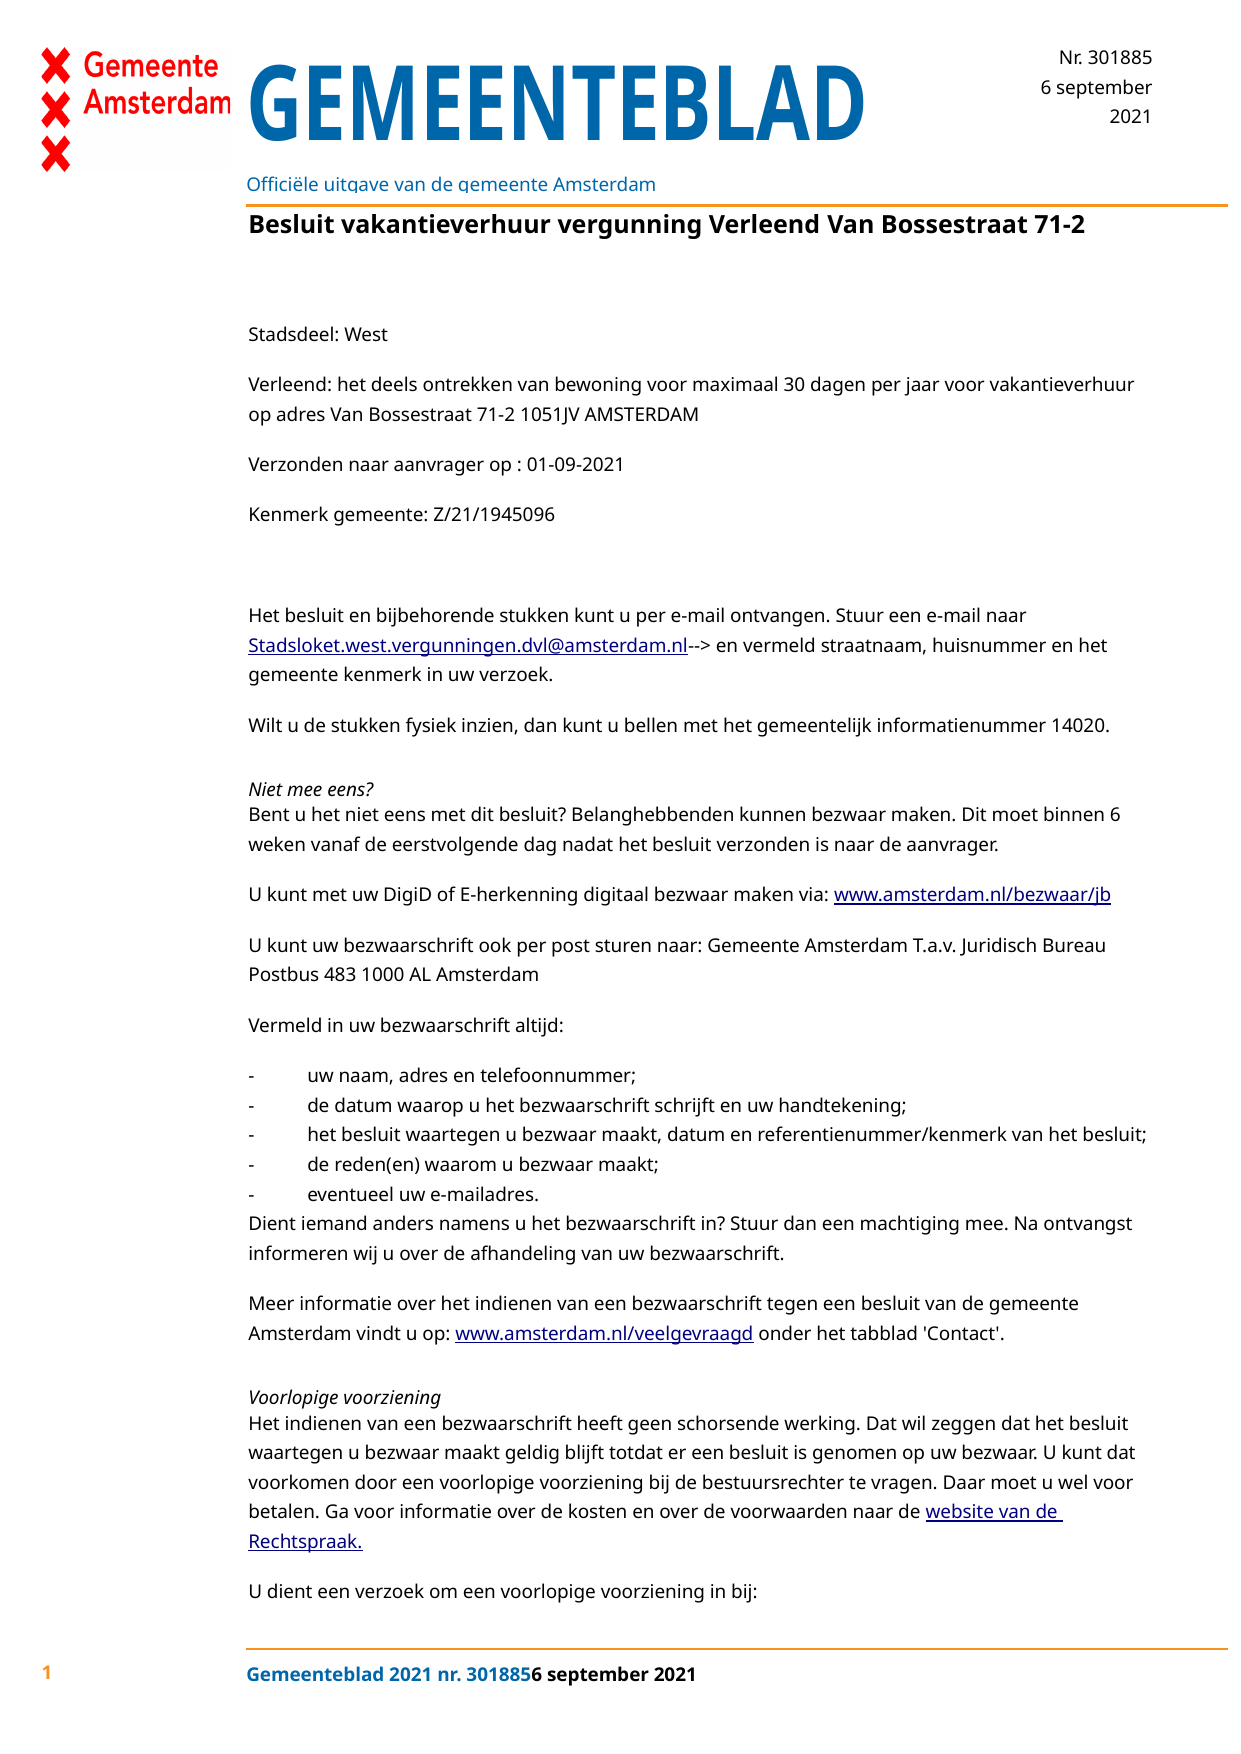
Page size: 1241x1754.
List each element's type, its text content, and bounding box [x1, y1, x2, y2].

picture [41, 47, 231, 172]
list uw naam, adres en telefoonnummer; [248, 1062, 1152, 1088]
text Dient iemand anders namens u het bezwaarschrift in? Stuur dan een machtiging mee. Na ontvangst informeren wij u over de afhandeling van uw bezwaarschrift. [248, 1210, 1152, 1266]
list de datum waarop u het bezwaarschrift schrijft en uw handtekening; [248, 1092, 1152, 1118]
text U dient een verzoek om een voorlopige voorziening in bij: [248, 1578, 1152, 1604]
text Besluit vakantieverhuur vergunning Verleend Van Bossestraat 71-2 [248, 207, 1152, 241]
text Het indienen van een bezwaarschrift heeft geen schorsende werking. Dat wil zeggen dat het besluit waartegen u bezwaar maakt geldig blijft totdat er een besluit is genomen op uw bezwaar. U kunt dat voorkomen door een voorlopige voorziening bij de bestuursrechter te vragen. Daar moet u wel voor betalen. Ga voor informatie over de kosten en over de voorwaarden naar de website van de Rechtspraak. [248, 1410, 1152, 1554]
text Verzonden naar aanvrager op : 01-09-2021 [248, 451, 1152, 477]
text U kunt met uw DigiD of E-herkenning digitaal bezwaar maken via: www.amsterdam.nl/bezwaar/jb [248, 882, 1152, 907]
list het besluit waartegen u bezwaar maakt, datum en referentienummer/kenmerk van het besluit; [248, 1122, 1152, 1147]
text Niet mee eens? [248, 776, 1152, 802]
text Vermeld in uw bezwaarschrift altijd: [248, 1012, 1152, 1038]
text Meer informatie over het indienen van een bezwaarschrift tegen een besluit van de gemeente Amsterdam vindt u op: www.amsterdam.nl/veelgevraagd onder het tabblad 'Contact'. [248, 1290, 1152, 1346]
text Wilt u de stukken fysiek inzien, dan kunt u bellen met het gemeentelijk informatienummer 14020. [248, 712, 1152, 738]
text U kunt uw bezwaarschrift ook per post sturen naar: Gemeente Amsterdam T.a.v. Juridisch Bureau Postbus 483 1000 AL Amsterdam [248, 932, 1152, 987]
text Stadsdeel: West [248, 321, 1152, 346]
list eventueel uw e-mailadres. [248, 1181, 1152, 1207]
text Voorlopige voorziening [248, 1384, 1152, 1410]
text Verleend: het deels ontrekken van bewoning voor maximaal 30 dagen per jaar voor vakantieverhuur op adres Van Bossestraat 71-2 1051JV AMSTERDAM [248, 371, 1152, 426]
text Kenmerk gemeente: Z/21/1945096 [248, 502, 1152, 527]
list de reden(en) waarom u bezwaar maakt; [248, 1151, 1152, 1177]
text Het besluit en bijbehorende stukken kunt u per e-mail ontvangen. Stuur een e-mail naar Stadsloket.west.vergunningen.dvl@amsterdam.nl--> en vermeld straatnaam, huisnummer en het gemeente kenmerk in uw verzoek. [248, 602, 1152, 687]
text Bent u het niet eens met dit besluit? Belanghebbenden kunnen bezwaar maken. Dit moet binnen 6 weken vanaf de eerstvolgende dag nadat het besluit verzonden is naar de aanvrager. [248, 802, 1152, 857]
